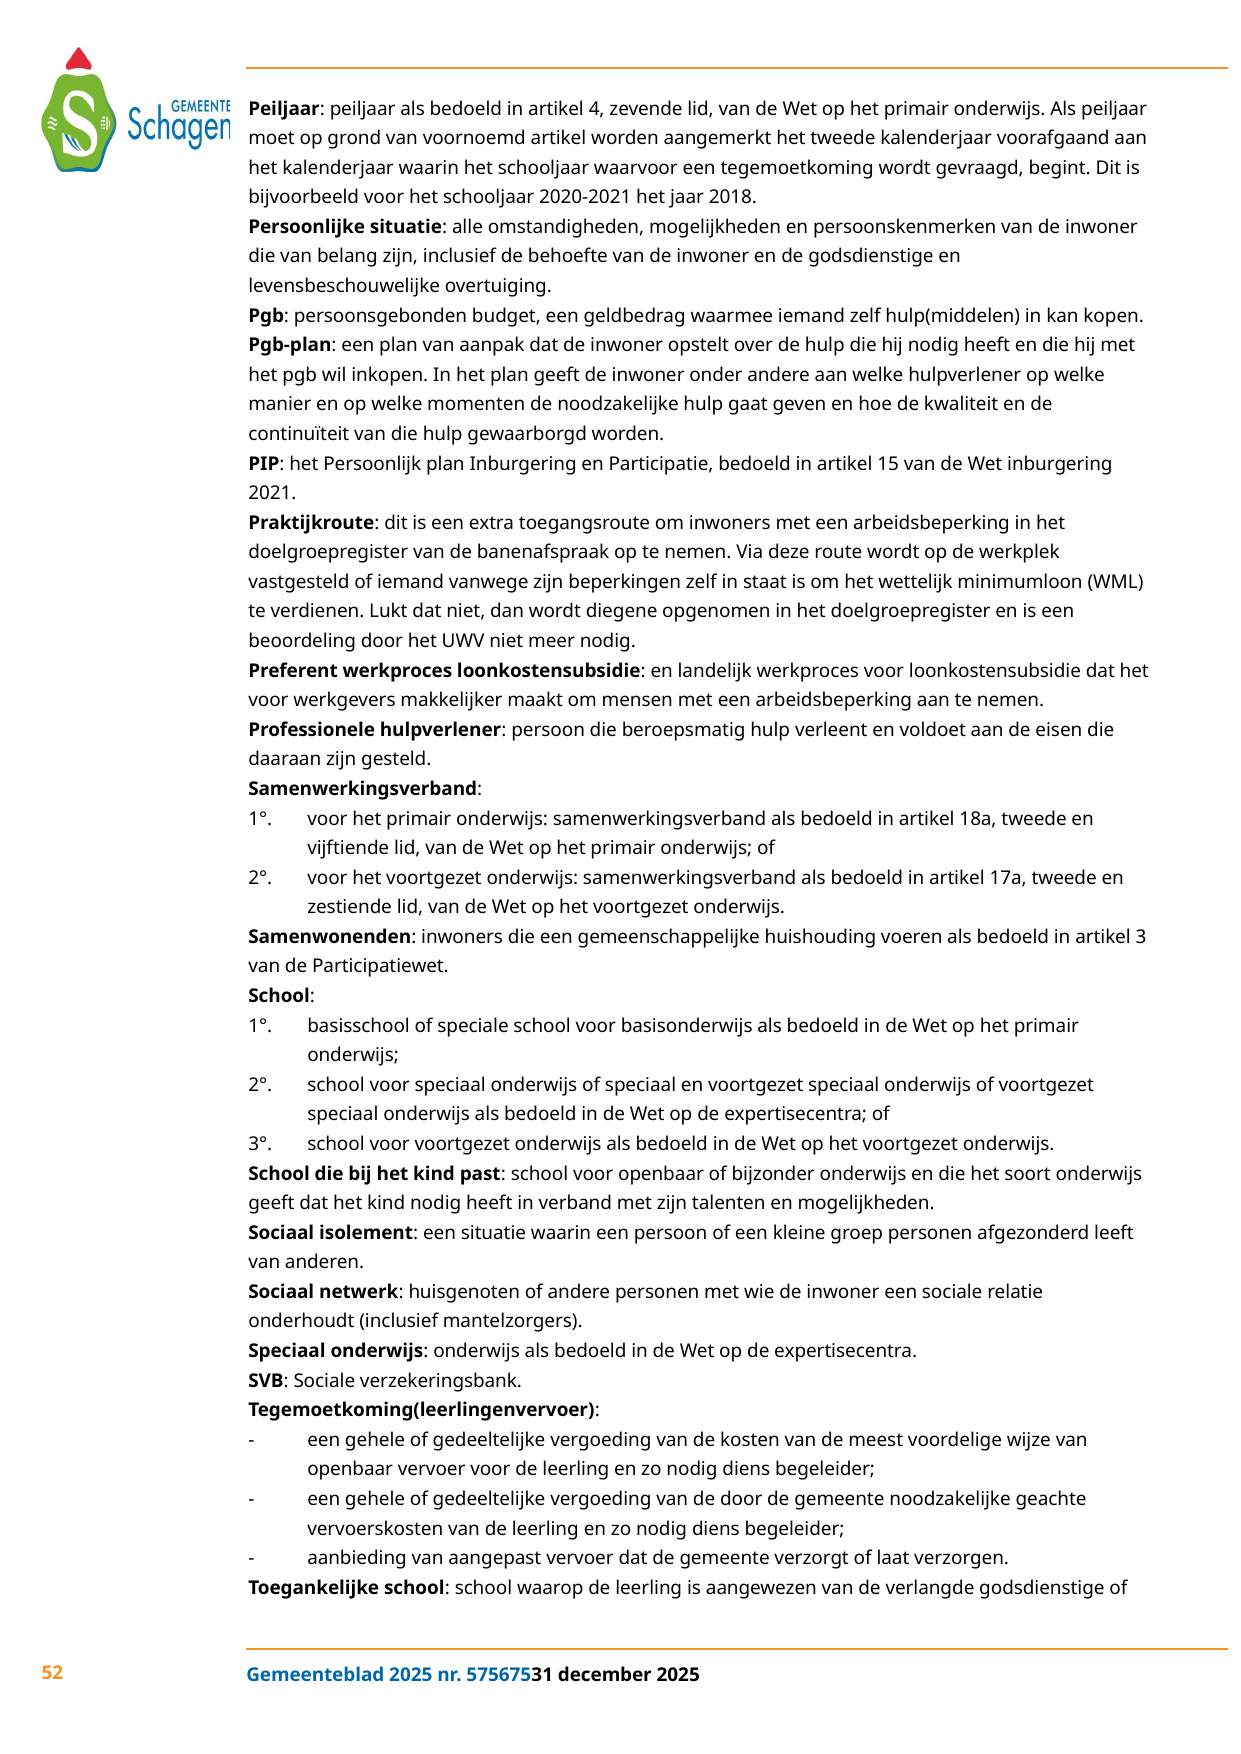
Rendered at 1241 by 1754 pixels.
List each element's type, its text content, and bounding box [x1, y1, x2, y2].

text Praktijkroute: dit is een extra toegangsroute om inwoners met een arbeidsbeperking in het doelgroepregister van de banenafspraak op te nemen. Via deze route wordt op de werkplek vastgesteld of iemand vanwege zijn beperkingen zelf in staat is om het wettelijk minimumloon (WML) te verdienen. Lukt dat niet, dan wordt diegene opgenomen in het doelgroepregister en is een beoordeling door het UWV niet meer nodig. [248, 509, 1152, 653]
text Speciaal onderwijs: onderwijs als bedoeld in de Wet op de expertisecentra. [248, 1337, 1152, 1363]
list school voor voortgezet onderwijs als bedoeld in de Wet op het voortgezet onderwijs. [248, 1130, 1152, 1156]
text Pgb-plan: een plan van aanpak dat de inwoner opstelt over de hulp die hij nodig heeft en die hij met het pgb wil inkopen. In het plan geeft de inwoner onder andere aan welke hulpverlener op welke manier en op welke momenten de noodzakelijke hulp gaat geven en hoe de kwaliteit en de continuïteit van die hulp gewaarborgd worden. [248, 331, 1152, 446]
text Sociaal isolement: een situatie waarin een persoon of een kleine groep personen afgezonderd leeft van anderen. [248, 1219, 1152, 1274]
text School: [248, 982, 1152, 1008]
text Preferent werkproces loonkostensubsidie: en landelijk werkproces voor loonkostensubsidie dat het voor werkgevers makkelijker maakt om mensen met een arbeidsbeperking aan te nemen. [248, 657, 1152, 712]
text Professionele hulpverlener: persoon die beroepsmatig hulp verleent en voldoet aan de eisen die daaraan zijn gesteld. [248, 716, 1152, 771]
list basisschool of speciale school voor basisonderwijs als bedoeld in de Wet op het primair onderwijs; [248, 1012, 1152, 1067]
list een gehele of gedeeltelijke vergoeding van de door de gemeente noodzakelijke geachte vervoerskosten van de leerling en zo nodig diens begeleider; [248, 1485, 1152, 1541]
text Tegemoetkoming(leerlingenvervoer): [248, 1396, 1152, 1422]
list voor het primair onderwijs: samenwerkingsverband als bedoeld in artikel 18a, tweede en vijftiende lid, van de Wet op het primair onderwijs; of [248, 805, 1152, 860]
text Sociaal netwerk: huisgenoten of andere personen met wie de inwoner een sociale relatie onderhoudt (inclusief mantelzorgers). [248, 1278, 1152, 1333]
text Samenwonenden: inwoners die een gemeenschappelijke huishouding voeren als bedoeld in artikel 3 van de Participatiewet. [248, 923, 1152, 978]
text SVB: Sociale verzekeringsbank. [248, 1367, 1152, 1393]
text Persoonlijke situatie: alle omstandigheden, mogelijkheden en persoonskenmerken van de inwoner die van belang zijn, inclusief de behoefte van de inwoner en de godsdienstige en levensbeschouwelijke overtuiging. [248, 213, 1152, 298]
text Peiljaar: peiljaar als bedoeld in artikel 4, zevende lid, van de Wet op het primair onderwijs. Als peiljaar moet op grond van voornoemd artikel worden aangemerkt het tweede kalenderjaar voorafgaand aan het kalenderjaar waarin het schooljaar waarvoor een tegemoetkoming wordt gevraagd, begint. Dit is bijvoorbeeld voor het schooljaar 2020-2021 het jaar 2018. [248, 95, 1152, 209]
text School die bij het kind past: school voor openbaar of bijzonder onderwijs en die het soort onderwijs geeft dat het kind nodig heeft in verband met zijn talenten en mogelijkheden. [248, 1160, 1152, 1215]
list een gehele of gedeeltelijke vergoeding van de kosten van de meest voordelige wijze van openbaar vervoer voor de leerling en zo nodig diens begeleider; [248, 1426, 1152, 1481]
text PIP: het Persoonlijk plan Inburgering en Participatie, bedoeld in artikel 15 van de Wet inburgering 2021. [248, 450, 1152, 505]
list aanbieding van aangepast vervoer dat de gemeente verzorgt of laat verzorgen. [248, 1544, 1152, 1570]
text Toegankelijke school: school waarop de leerling is aangewezen van de verlangde godsdienstige of [248, 1574, 1152, 1600]
text Pgb: persoonsgebonden budget, een geldbedrag waarmee iemand zelf hulp(middelen) in kan kopen. [248, 302, 1152, 328]
picture [41, 47, 231, 172]
list school voor speciaal onderwijs of speciaal en voortgezet speciaal onderwijs of voortgezet speciaal onderwijs als bedoeld in de Wet op de expertisecentra; of [248, 1071, 1152, 1126]
text Samenwerkingsverband: [248, 775, 1152, 801]
list voor het voortgezet onderwijs: samenwerkingsverband als bedoeld in artikel 17a, tweede en zestiende lid, van de Wet op het voortgezet onderwijs. [248, 864, 1152, 919]
